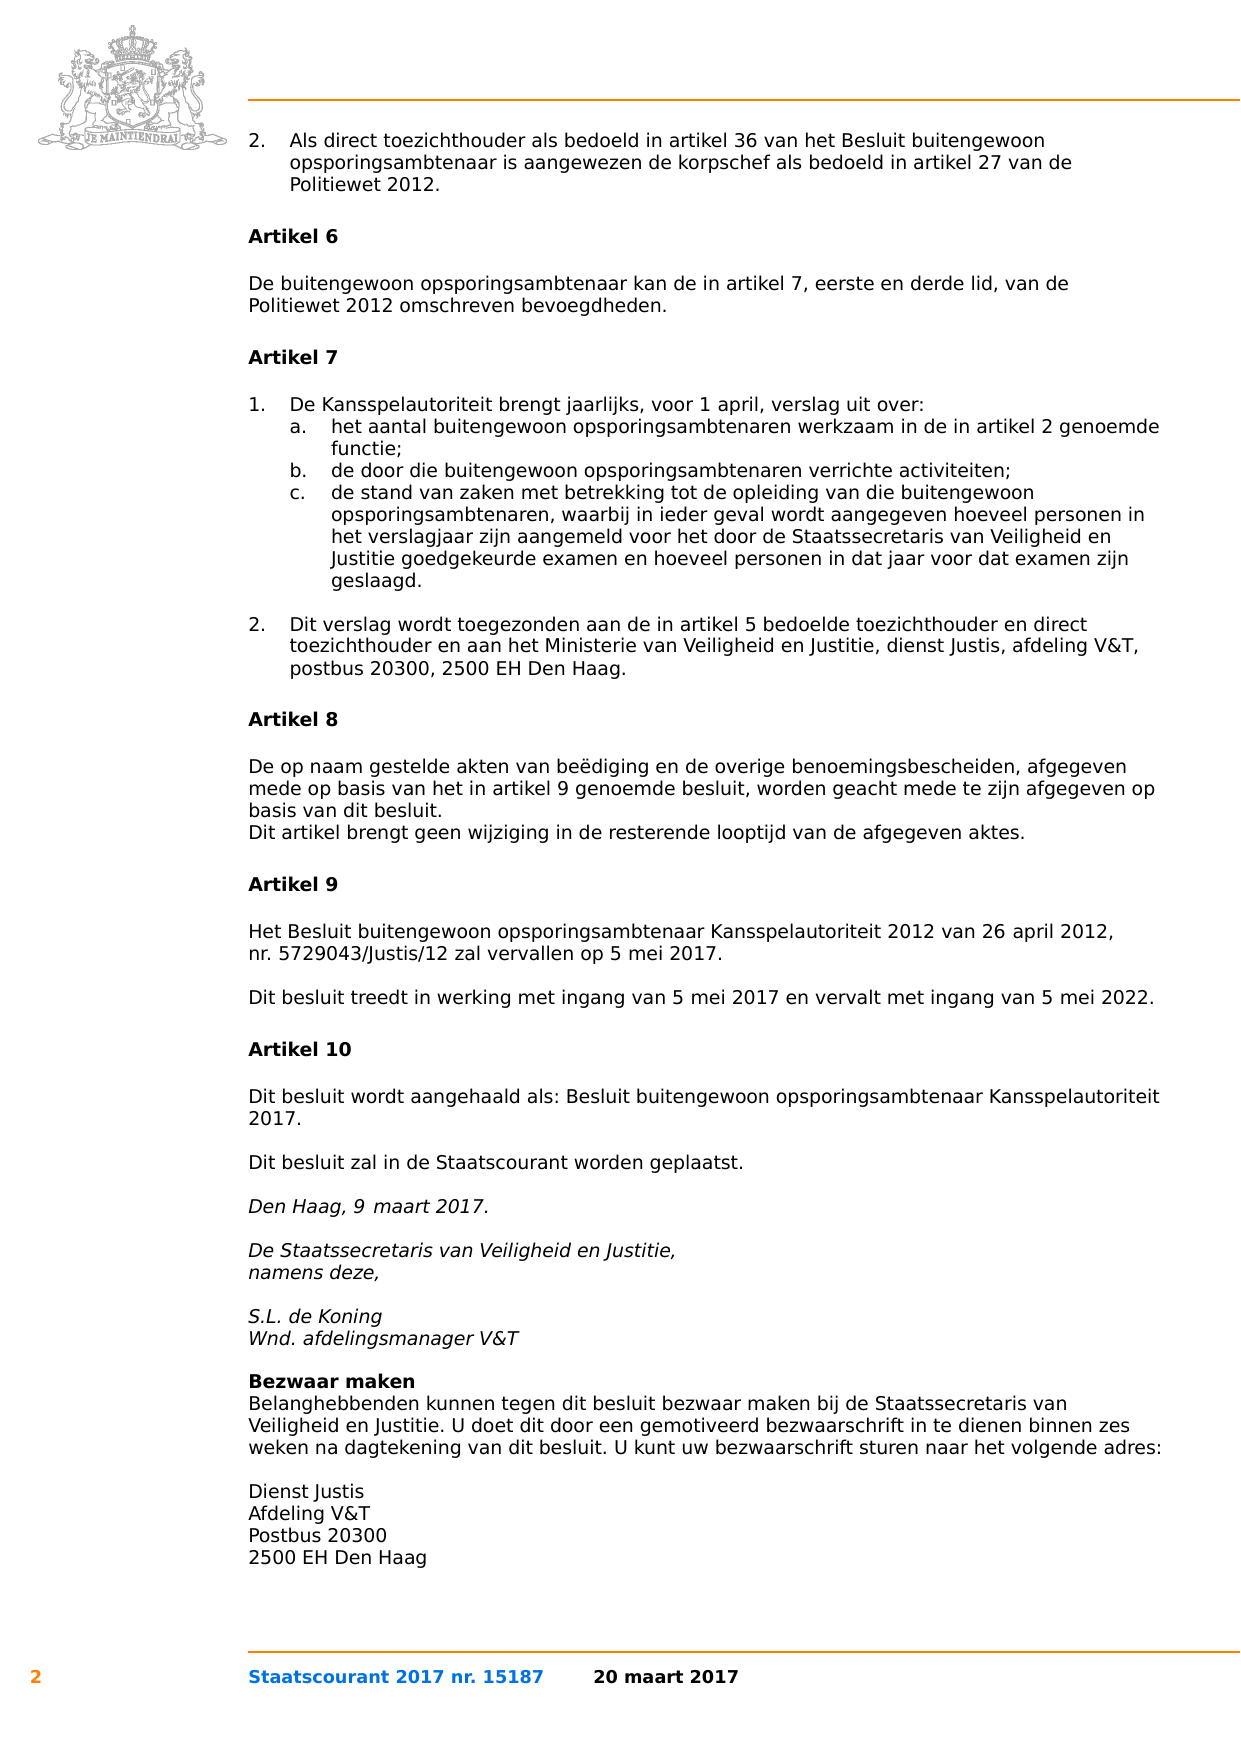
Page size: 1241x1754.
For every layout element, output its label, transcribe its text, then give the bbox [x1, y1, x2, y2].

text Dit besluit zal in de Staatscourant worden geplaatst. [248, 1152, 1163, 1174]
text De buitengewoon opsporingsambtenaar kan de in artikel 7, eerste en derde lid, van de Politiewet 2012 omschreven bevoegdheden. [248, 273, 1163, 317]
text Het Besluit buitengewoon opsporingsambtenaar Kansspelautoriteit 2012 van 26 april 2012, nr. 5729043/Justis/12 zal vervallen op 5 mei 2017. [248, 921, 1163, 965]
text Dit besluit wordt aangehaald als: Besluit buitengewoon opsporingsambtenaar Kansspelautoriteit 2017. [248, 1086, 1163, 1130]
subtitle Artikel 9 [248, 874, 1163, 896]
text c. de stand van zaken met betrekking tot de opleiding van die buitengewoon opsporingsambtenaren, waarbij in ieder geval wordt aangegeven hoeveel personen in het verslagjaar zijn aangemeld voor het door de Staatssecretaris van Veiligheid en Justitie goedgekeurde examen en hoeveel personen in dat jaar voor dat examen zijn geslaagd. [289, 482, 1163, 592]
text b. de door die buitengewoon opsporingsambtenaren verrichte activiteiten; [289, 460, 1163, 482]
subtitle Artikel 10 [248, 1039, 1163, 1061]
subtitle Artikel 8 [248, 709, 1163, 731]
text De Staatssecretaris van Veiligheid en Justitie, namens deze, S.L. de Koning Wnd. afdelingsmanager V&T [248, 1239, 1163, 1349]
text Bezwaar maken [248, 1371, 1163, 1393]
text a. het aantal buitengewoon opsporingsambtenaren werkzaam in de in artikel 2 genoemde functie; [289, 416, 1163, 460]
text 1. De Kansspelautoriteit brengt jaarlijks, voor 1 april, verslag uit over: [248, 394, 1163, 416]
text Postbus 20300 [248, 1525, 1163, 1547]
picture [38, 25, 227, 150]
text 2500 EH Den Haag [248, 1547, 1163, 1569]
subtitle Artikel 6 [248, 226, 1163, 248]
text Dit besluit treedt in werking met ingang van 5 mei 2017 en vervalt met ingang van 5 mei 2022. [248, 987, 1163, 1009]
subtitle Artikel 7 [248, 347, 1163, 369]
text Belanghebbenden kunnen tegen dit besluit bezwaar maken bij de Staatssecretaris van Veiligheid en Justitie. U doet dit door een gemotiveerd bezwaarschrift in te dienen binnen zes weken na dagtekening van dit besluit. U kunt uw bezwaarschrift sturen naar het volgende adres: [248, 1393, 1163, 1459]
text De op naam gestelde akten van beëdiging en de overige benoemingsbescheiden, afgegeven mede op basis van het in artikel 9 genoemde besluit, worden geacht mede te zijn afgegeven op basis van dit besluit. [248, 756, 1163, 822]
text 2. Als direct toezichthouder als bedoeld in artikel 36 van het Besluit buitengewoon opsporingsambtenaar is aangewezen de korpschef als bedoeld in artikel 27 van de Politiewet 2012. [248, 130, 1163, 196]
text Afdeling V&T [248, 1503, 1163, 1525]
text Den Haag, 9 maart 2017. [248, 1196, 1163, 1218]
text 2. Dit verslag wordt toegezonden aan de in artikel 5 bedoelde toezichthouder en direct toezichthouder en aan het Ministerie van Veiligheid en Justitie, dienst Justis, afdeling V&T, postbus 20300, 2500 EH Den Haag. [248, 613, 1163, 679]
text Dit artikel brengt geen wijziging in de resterende looptijd van de afgegeven aktes. [248, 822, 1163, 844]
text Dienst Justis [248, 1481, 1163, 1503]
